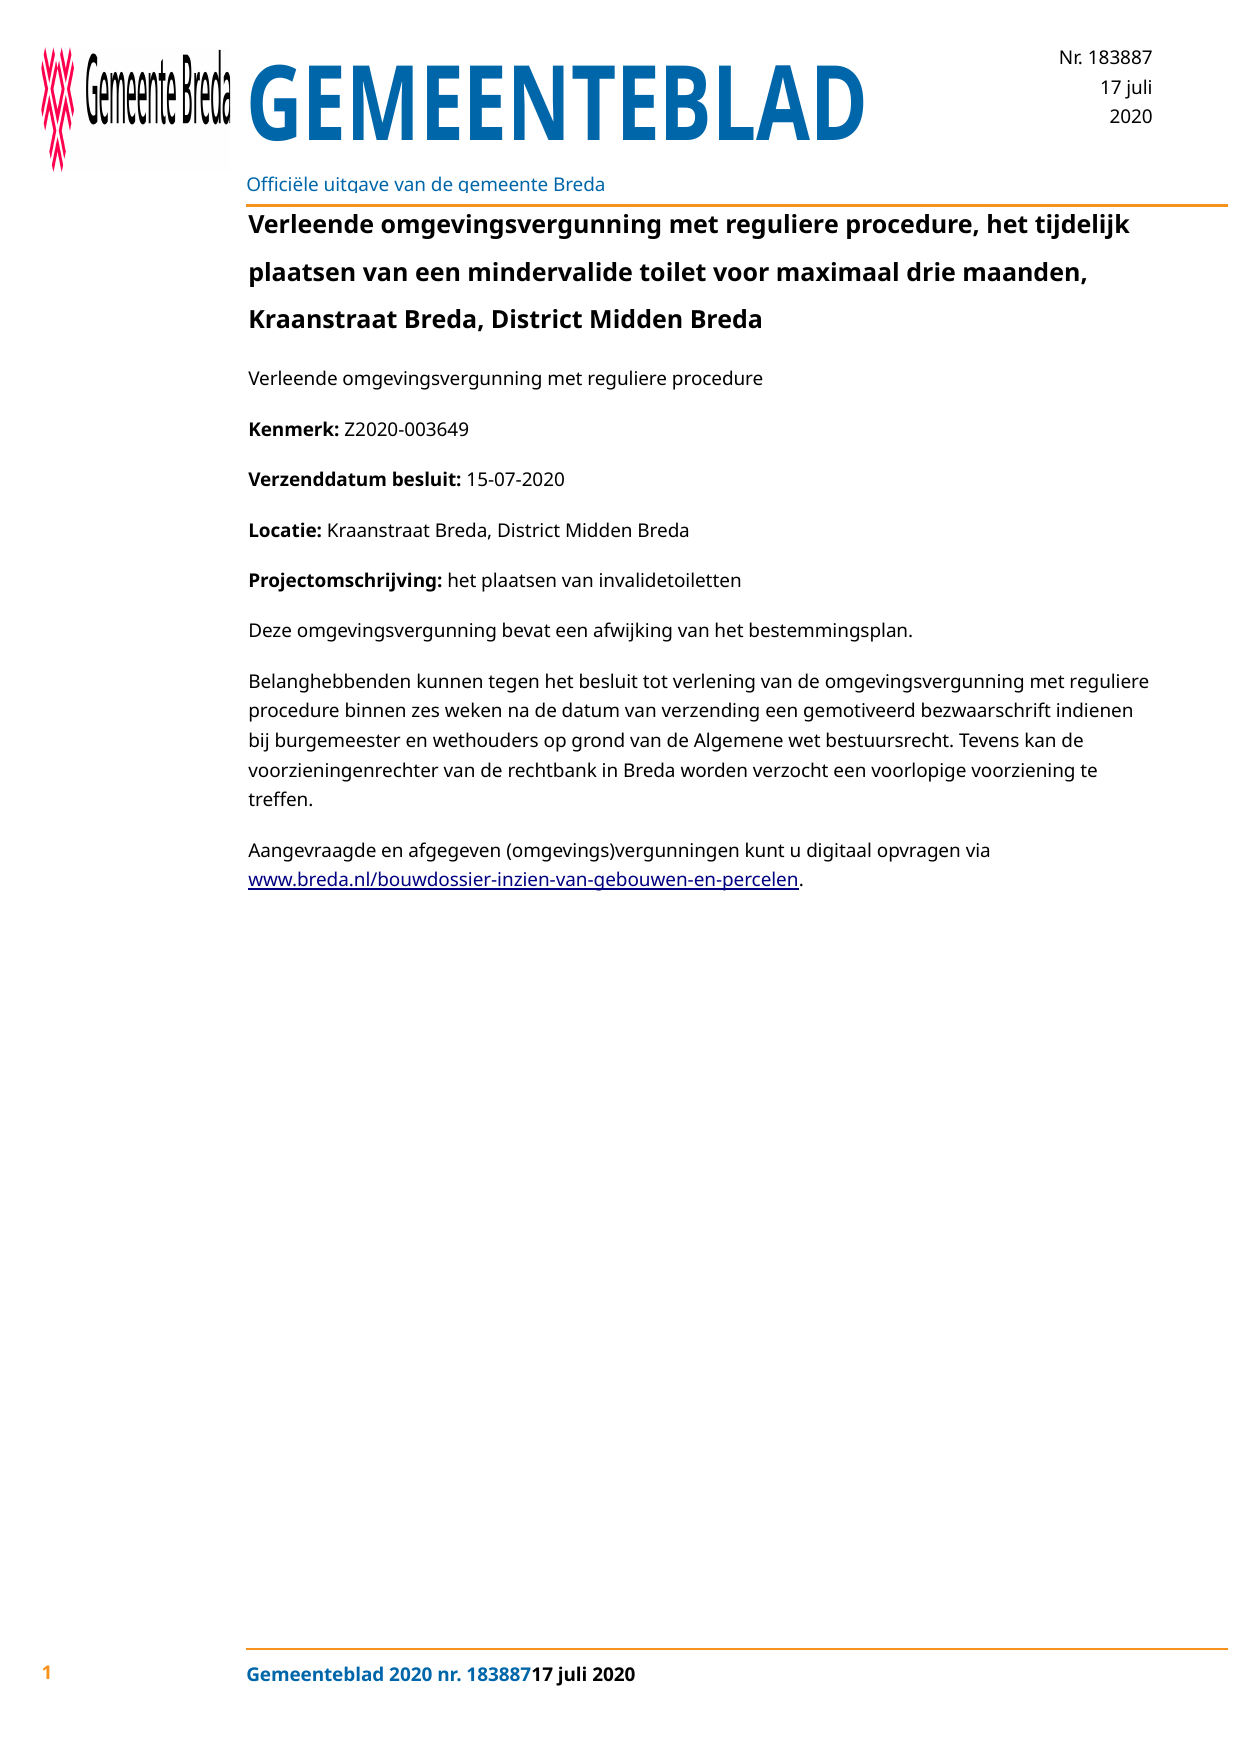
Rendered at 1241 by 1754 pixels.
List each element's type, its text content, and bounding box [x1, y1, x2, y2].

text Kenmerk: Z2020-003649 [248, 416, 1152, 442]
text Aangevraagde en afgegeven (omgevings)vergunningen kunt u digitaal opvragen via www.breda.nl/bouwdossier-inzien-van-gebouwen-en-percelen. [248, 837, 1152, 892]
text Projectomschrijving: het plaatsen van invalidetoiletten [248, 567, 1152, 593]
text Verleende omgevingsvergunning met reguliere procedure [248, 366, 1152, 391]
text Locatie: Kraanstraat Breda, District Midden Breda [248, 517, 1152, 542]
picture [41, 47, 231, 172]
text Verleende omgevingsvergunning met reguliere procedure, het tijdelijk plaatsen van een mindervalide toilet voor maximaal drie maanden, Kraanstraat Breda, District Midden Breda [248, 207, 1152, 336]
text Verzenddatum besluit: 15-07-2020 [248, 466, 1152, 492]
text Belanghebbenden kunnen tegen het besluit tot verlening van de omgevingsvergunning met reguliere procedure binnen zes weken na de datum van verzending een gemotiveerd bezwaarschrift indienen bij burgemeester en wethouders op grond van de Algemene wet bestuursrecht. Tevens kan de voorzieningenrechter van de rechtbank in Breda worden verzocht een voorlopige voorziening te treffen. [248, 668, 1152, 812]
text Deze omgevingsvergunning bevat een afwijking van het bestemmingsplan. [248, 618, 1152, 643]
